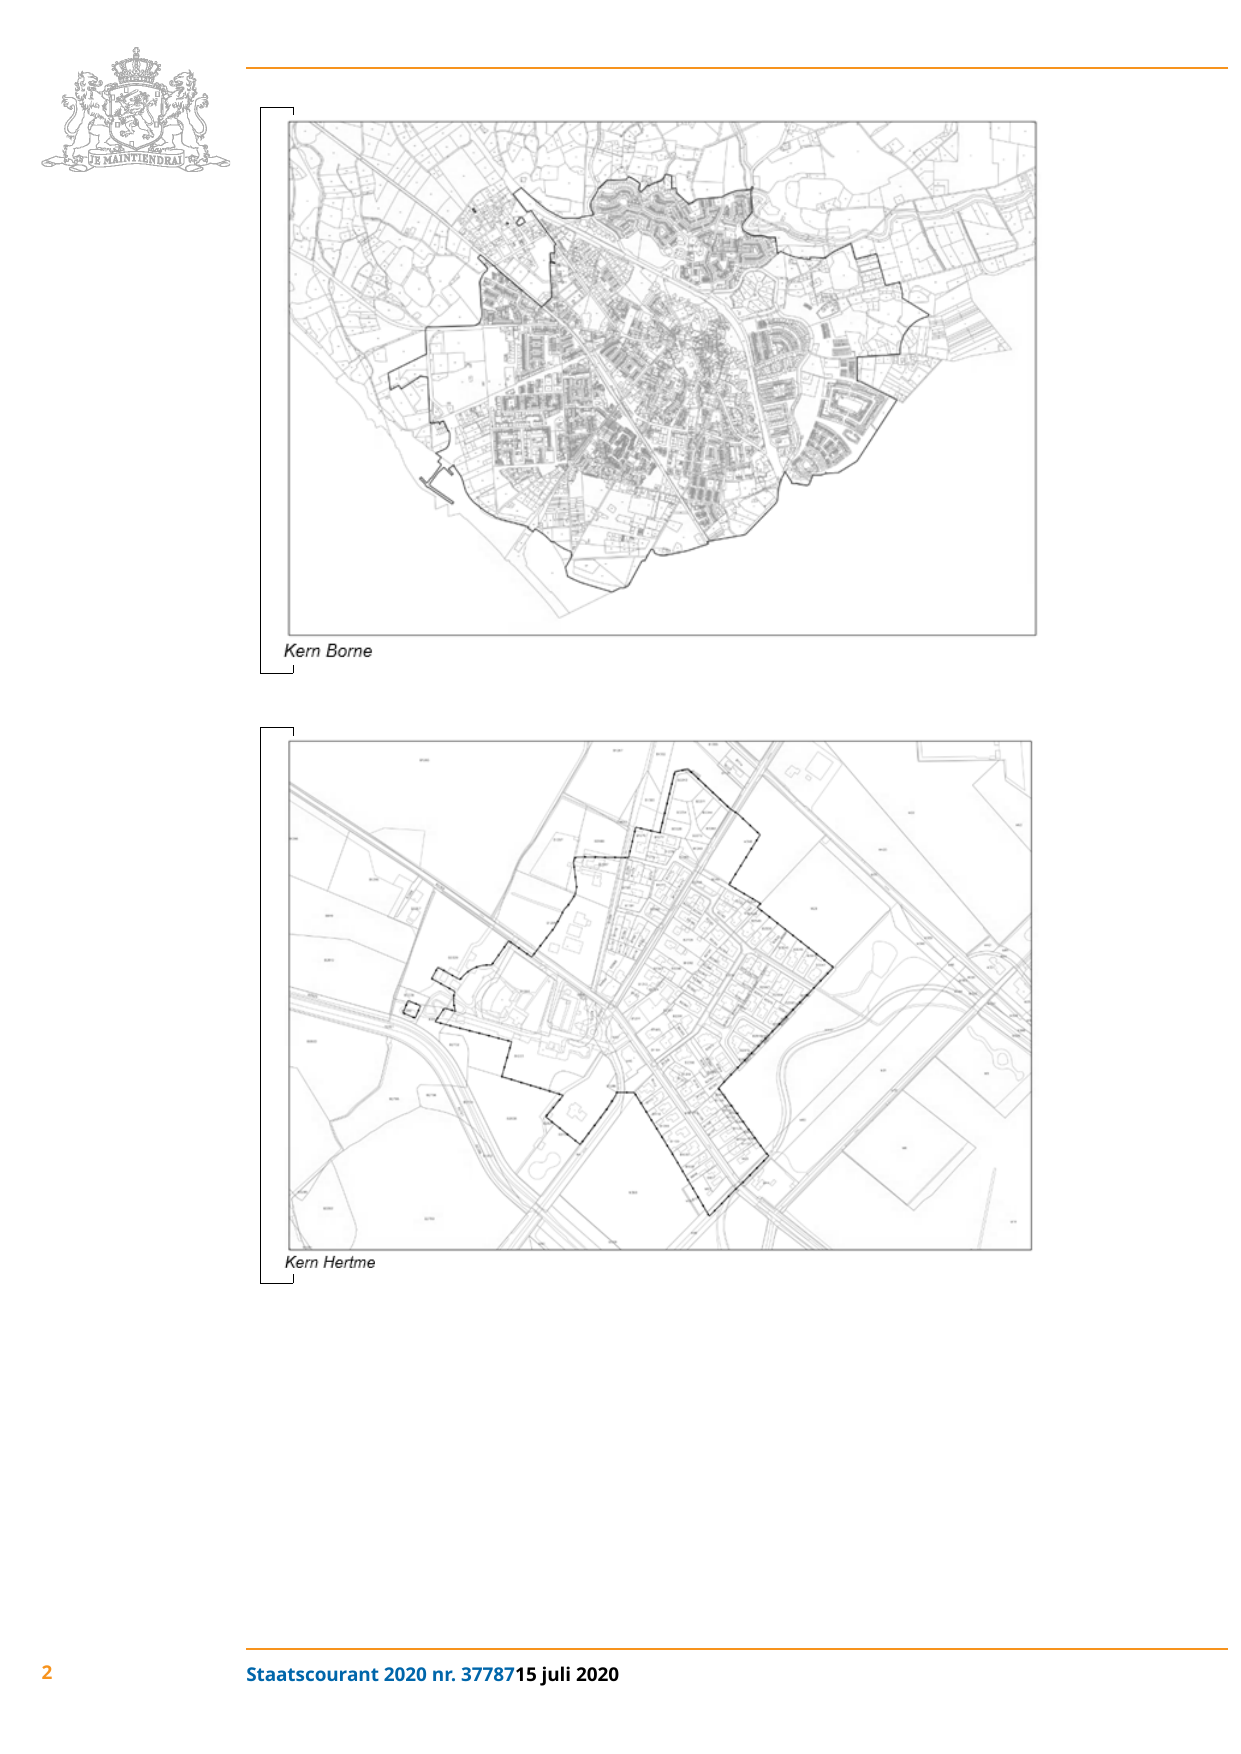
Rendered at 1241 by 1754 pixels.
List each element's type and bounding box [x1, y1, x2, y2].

picture [268, 736, 1090, 1274]
picture [268, 115, 1090, 665]
picture [41, 47, 231, 172]
